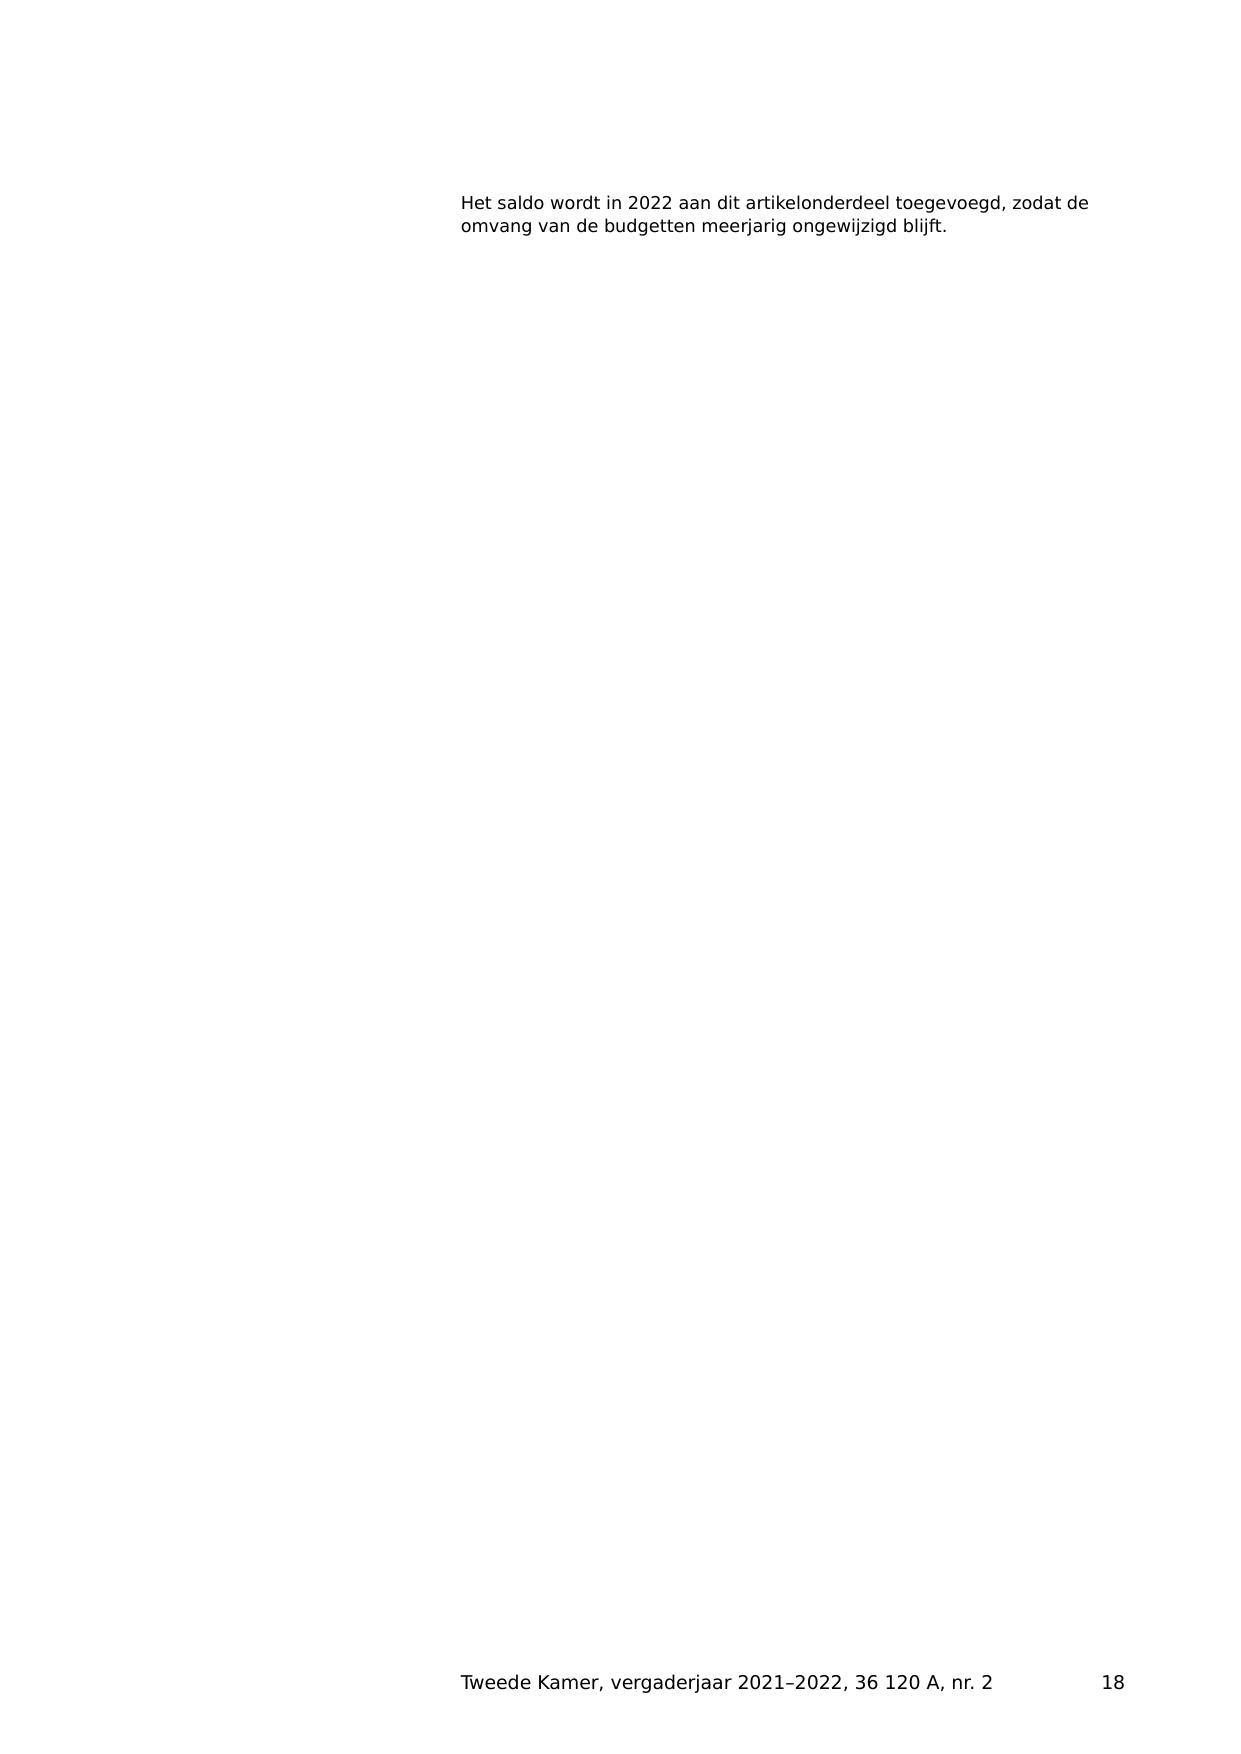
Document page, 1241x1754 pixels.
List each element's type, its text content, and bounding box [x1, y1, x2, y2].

text Het saldo wordt in 2022 aan dit artikelonderdeel toegevoegd, zodat de omvang van de budgetten meerjarig ongewijzigd blijft. [461, 191, 1125, 237]
